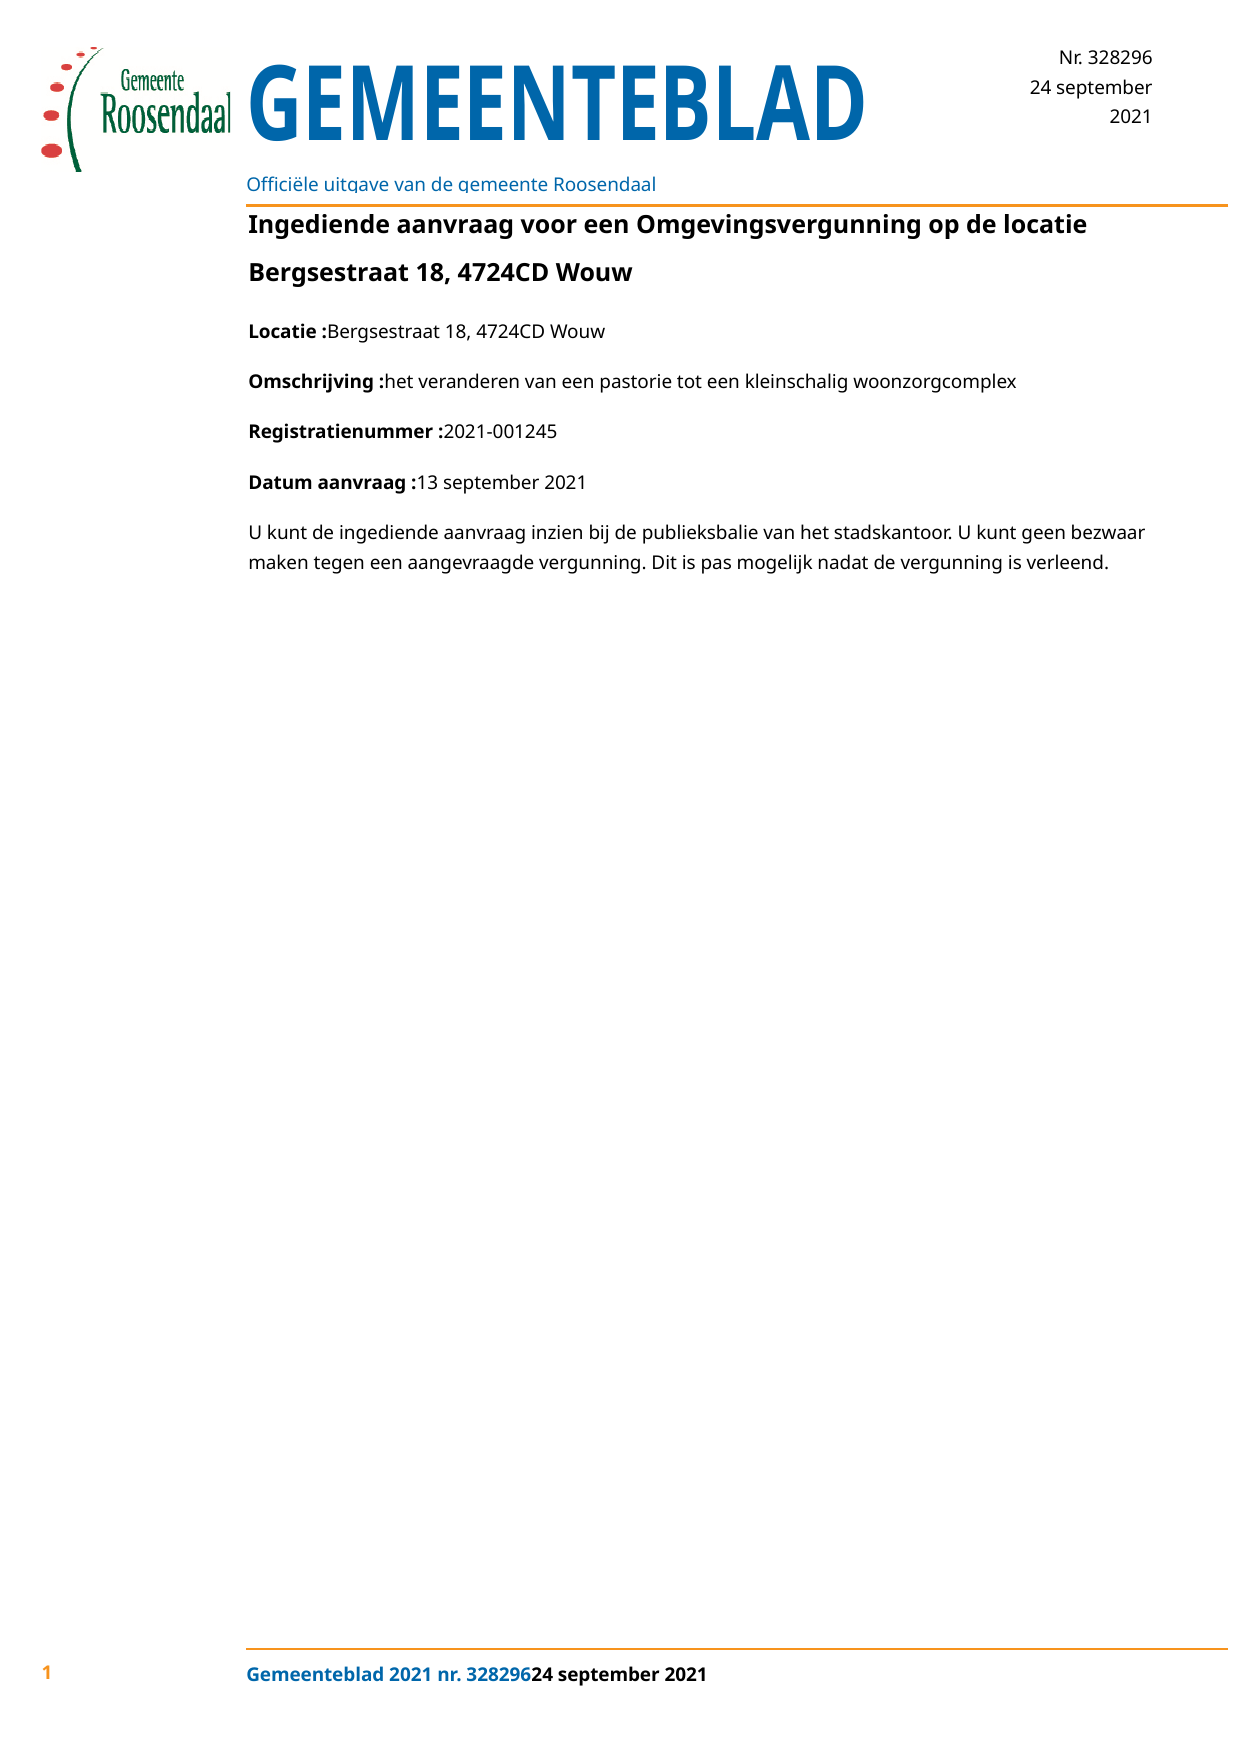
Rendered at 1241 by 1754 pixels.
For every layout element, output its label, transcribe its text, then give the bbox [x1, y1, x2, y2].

text Locatie :Bergsestraat 18, 4724CD Wouw [248, 318, 1152, 344]
text Datum aanvraag :13 september 2021 [248, 469, 1152, 495]
text Ingediende aanvraag voor een Omgevingsvergunning op de locatie Bergsestraat 18, 4724CD Wouw [248, 207, 1152, 288]
text Omschrijving :het veranderen van een pastorie tot een kleinschalig woonzorgcomplex [248, 368, 1152, 394]
text U kunt de ingediende aanvraag inzien bij de publieksbalie van het stadskantoor. U kunt geen bezwaar maken tegen een aangevraagde vergunning. Dit is pas mogelijk nadat de vergunning is verleend. [248, 519, 1152, 575]
text Registratienummer :2021-001245 [248, 419, 1152, 444]
picture [41, 47, 231, 172]
